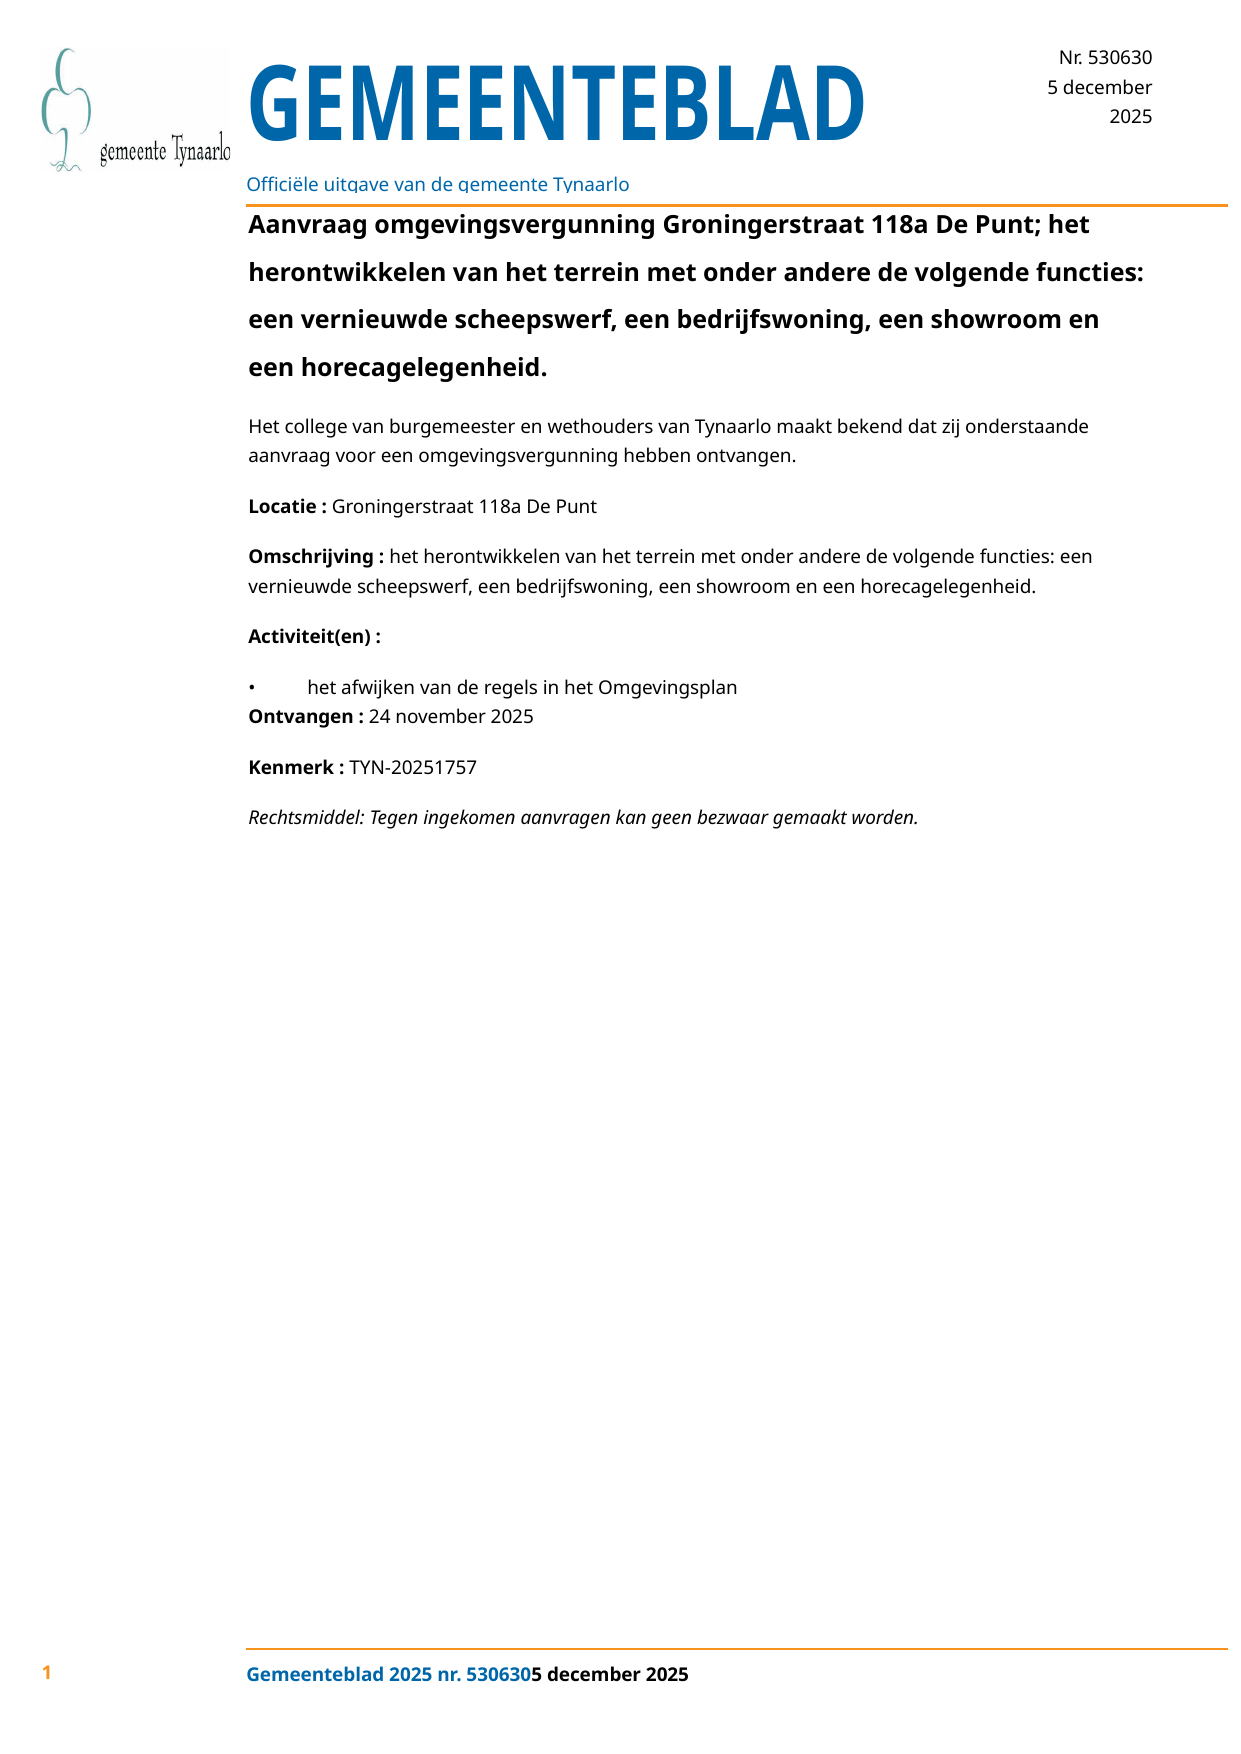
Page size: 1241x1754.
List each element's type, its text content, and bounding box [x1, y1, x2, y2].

text Aanvraag omgevingsvergunning Groningerstraat 118a De Punt; het herontwikkelen van het terrein met onder andere de volgende functies: een vernieuwde scheepswerf, een bedrijfswoning, een showroom en een horecagelegenheid. [248, 207, 1152, 384]
text Locatie : Groningerstraat 118a De Punt [248, 493, 1152, 519]
text Omschrijving : het herontwikkelen van het terrein met onder andere de volgende functies: een vernieuwde scheepswerf, een bedrijfswoning, een showroom en een horecagelegenheid. [248, 543, 1152, 599]
list het afwijken van de regels in het Omgevingsplan [248, 674, 1152, 700]
text Kenmerk : TYN-20251757 [248, 754, 1152, 780]
text Het college van burgemeester en wethouders van Tynaarlo maakt bekend dat zij onderstaande aanvraag voor een omgevingsvergunning hebben ontvangen. [248, 413, 1152, 468]
text Rechtsmiddel: Tegen ingekomen aanvragen kan geen bezwaar gemaakt worden. [248, 804, 1152, 830]
text Ontvangen : 24 november 2025 [248, 703, 1152, 729]
text Activiteit(en) : [248, 623, 1152, 649]
picture [41, 47, 231, 172]
